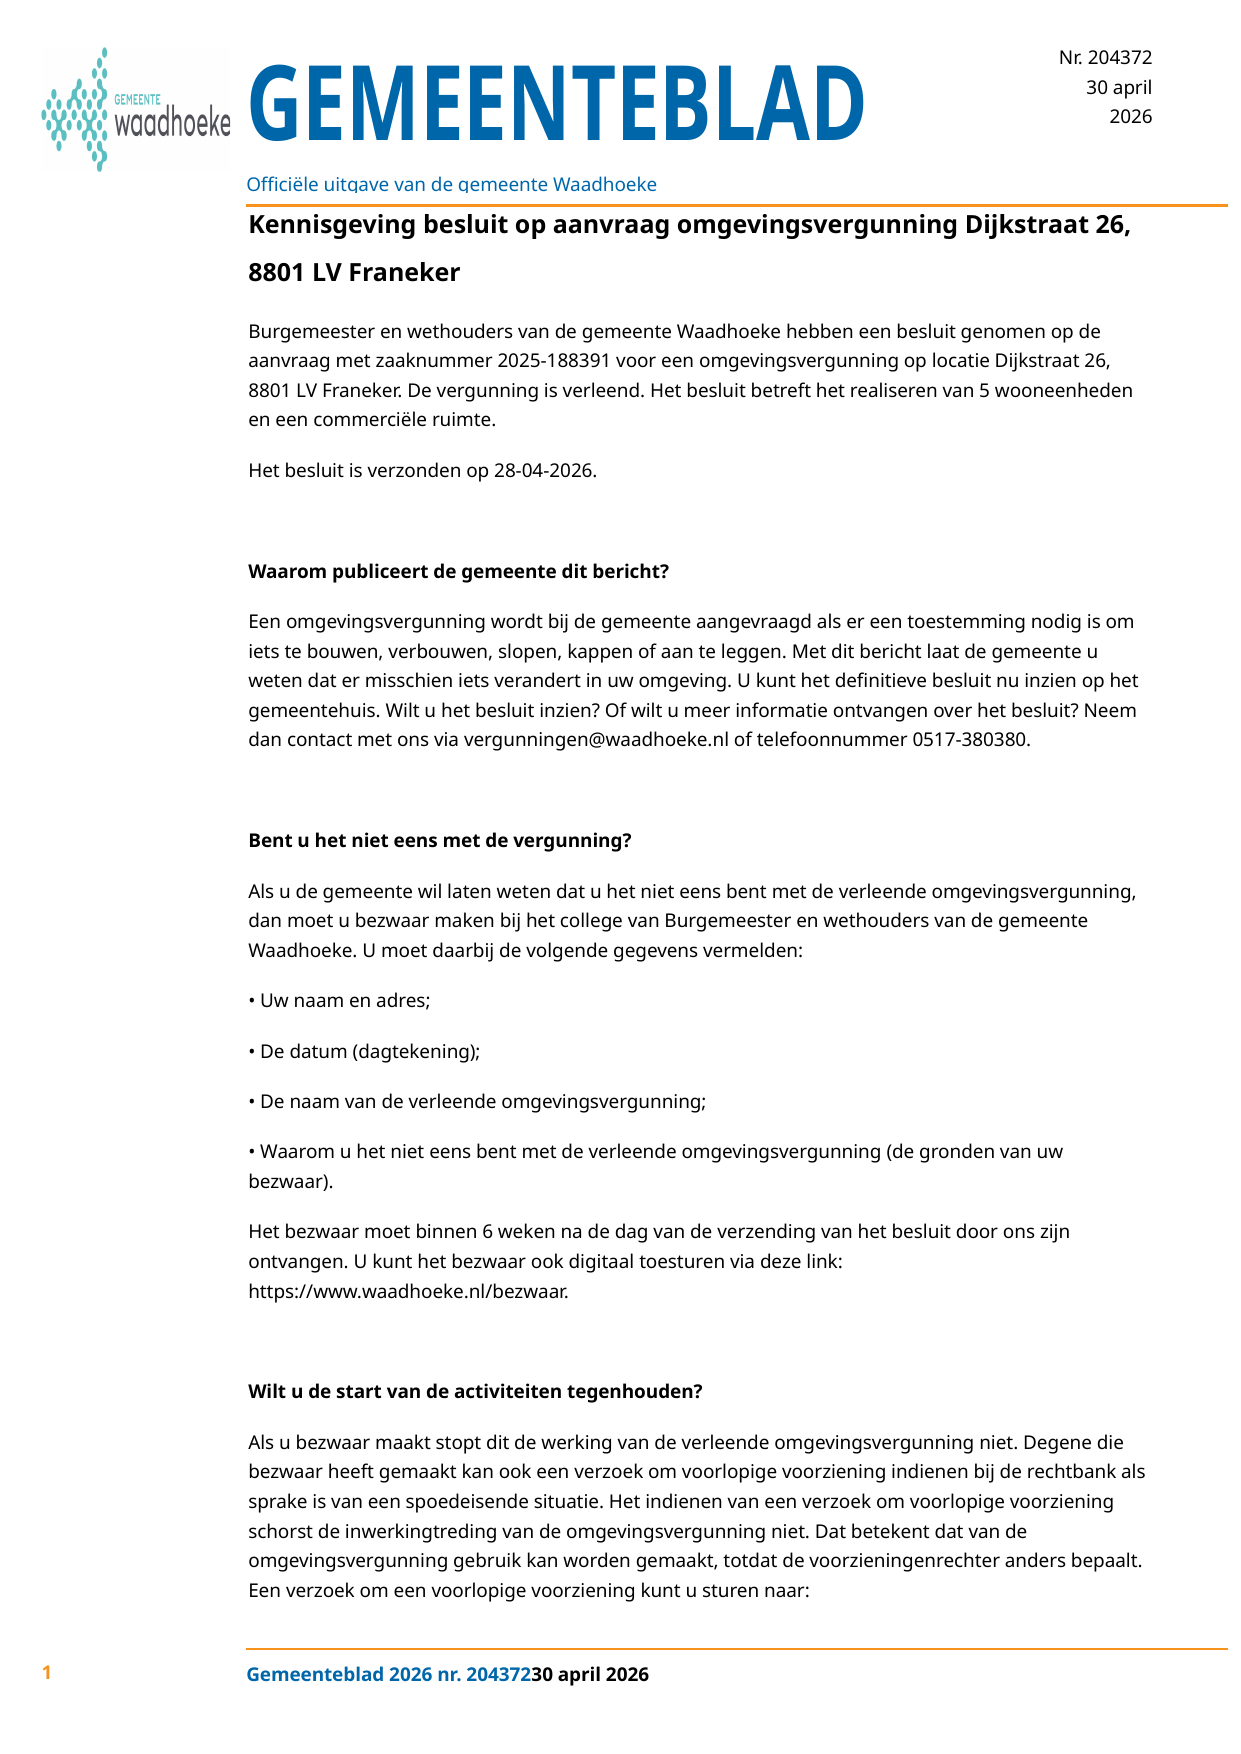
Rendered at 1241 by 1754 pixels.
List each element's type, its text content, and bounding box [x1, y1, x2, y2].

text Burgemeester en wethouders van de gemeente Waadhoeke hebben een besluit genomen op de aanvraag met zaaknummer 2025-188391 voor een omgevingsvergunning op locatie Dijkstraat 26, 8801 LV Franeker. De vergunning is verleend. Het besluit betreft het realiseren van 5 wooneenheden en een commerciële ruimte. [248, 318, 1152, 432]
text • Waarom u het niet eens bent met de verleende omgevingsvergunning (de gronden van uw bezwaar). [248, 1139, 1152, 1194]
text Waarom publiceert de gemeente dit bericht? [248, 558, 1152, 584]
text Kennisgeving besluit op aanvraag omgevingsvergunning Dijkstraat 26, 8801 LV Franeker [248, 207, 1152, 288]
text Bent u het niet eens met de vergunning? [248, 827, 1152, 853]
text Als u de gemeente wil laten weten dat u het niet eens bent met de verleende omgevingsvergunning, dan moet u bezwaar maken bij het college van Burgemeester en wethouders van de gemeente Waadhoeke. U moet daarbij de volgende gegevens vermelden: [248, 878, 1152, 963]
picture [41, 47, 231, 172]
text Het bezwaar moet binnen 6 weken na de dag van de verzending van het besluit door ons zijn ontvangen. U kunt het bezwaar ook digitaal toesturen via deze link: https://www.waadhoeke.nl/bezwaar. [248, 1219, 1152, 1304]
text • De datum (dagtekening); [248, 1038, 1152, 1064]
text Het besluit is verzonden op 28-04-2026. [248, 457, 1152, 483]
text • Uw naam en adres; [248, 987, 1152, 1013]
text Een omgevingsvergunning wordt bij de gemeente aangevraagd als er een toestemming nodig is om iets te bouwen, verbouwen, slopen, kappen of aan te leggen. Met dit bericht laat de gemeente u weten dat er misschien iets verandert in uw omgeving. U kunt het definitieve besluit nu inzien op het gemeentehuis. Wilt u het besluit inzien? Of wilt u meer informatie ontvangen over het besluit? Neem dan contact met ons via vergunningen@waadhoeke.nl of telefoonnummer 0517-380380. [248, 608, 1152, 752]
text Wilt u de start van de activiteiten tegenhouden? [248, 1379, 1152, 1404]
text Als u bezwaar maakt stopt dit de werking van de verleende omgevingsvergunning niet. Degene die bezwaar heeft gemaakt kan ook een verzoek om voorlopige voorziening indienen bij de rechtbank als sprake is van een spoedeisende situatie. Het indienen van een verzoek om voorlopige voorziening schorst de inwerkingtreding van de omgevingsvergunning niet. Dat betekent dat van de omgevingsvergunning gebruik kan worden gemaakt, totdat de voorzieningenrechter anders bepaalt. Een verzoek om een voorlopige voorziening kunt u sturen naar: [248, 1429, 1152, 1603]
text • De naam van de verleende omgevingsvergunning; [248, 1088, 1152, 1114]
